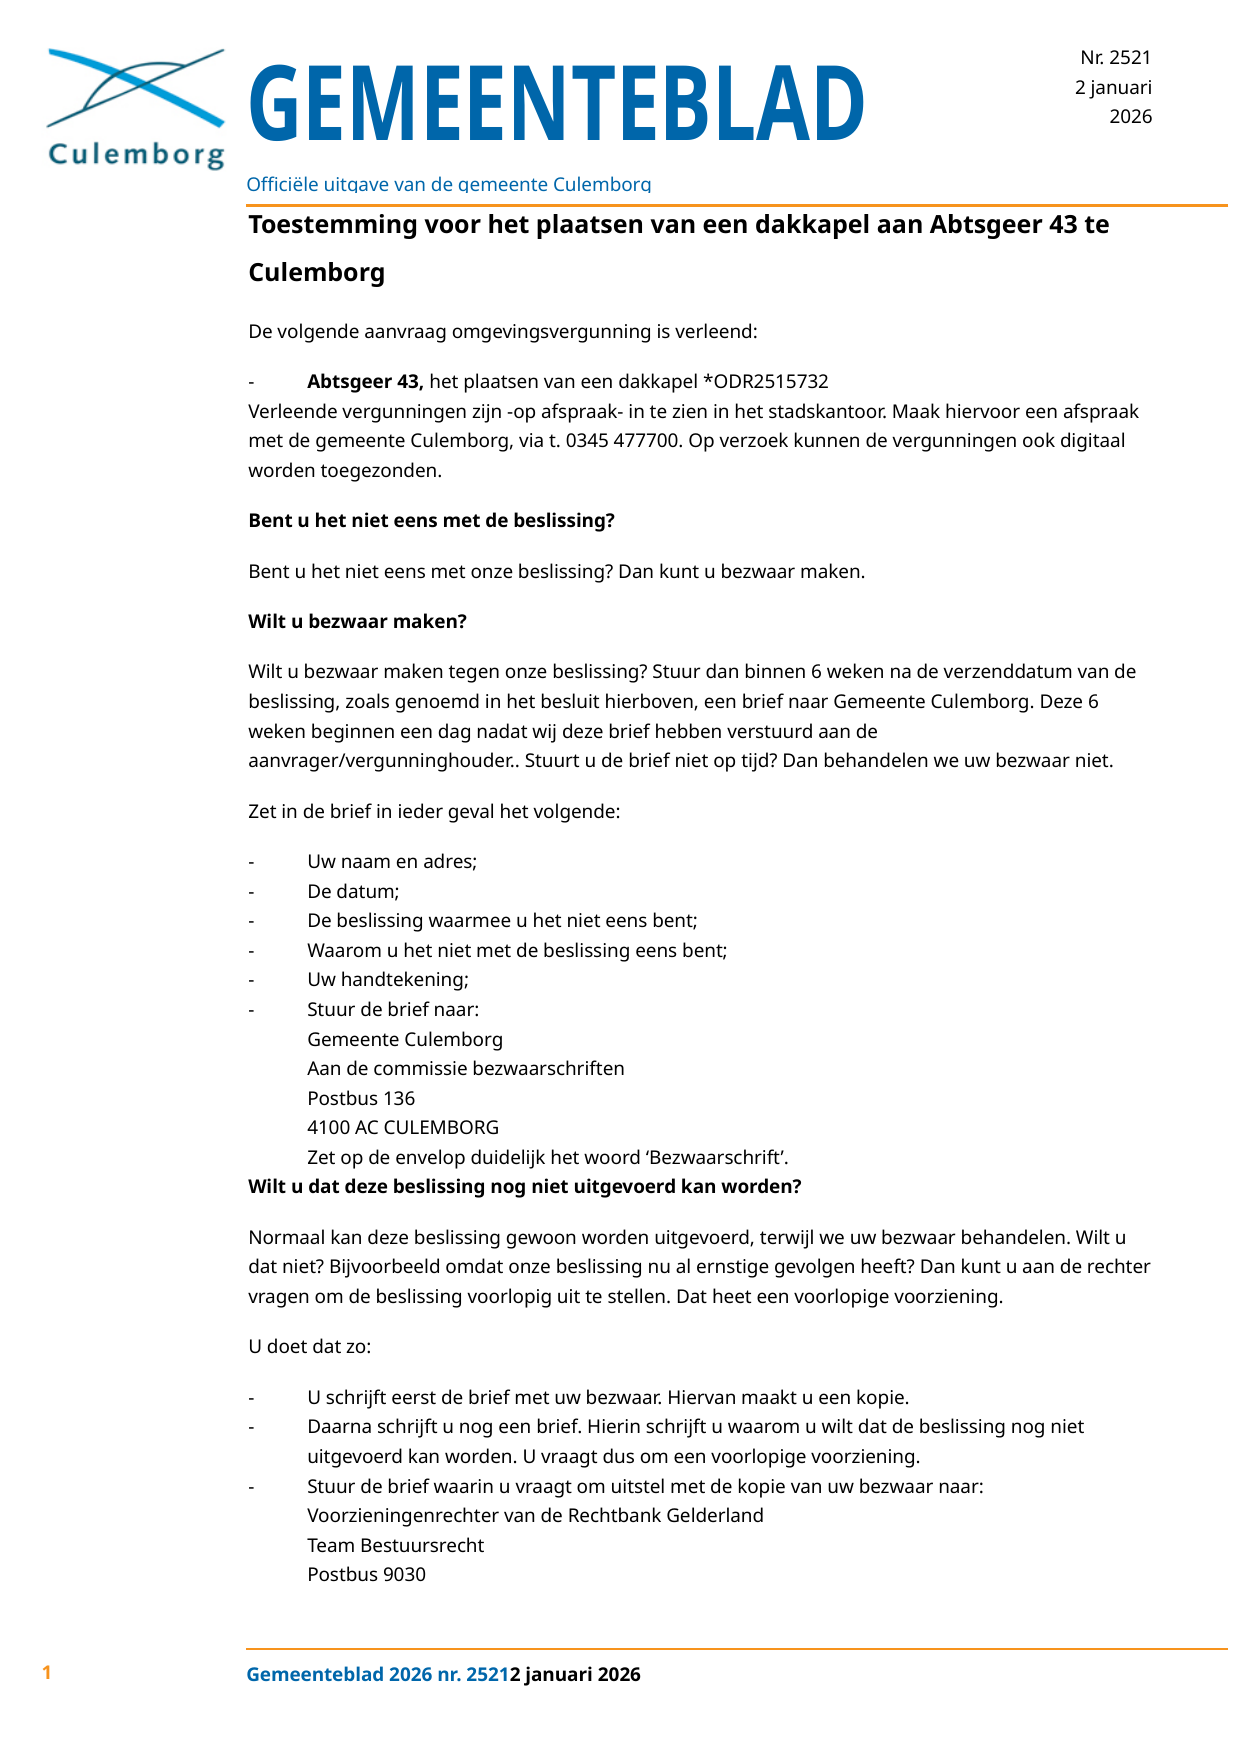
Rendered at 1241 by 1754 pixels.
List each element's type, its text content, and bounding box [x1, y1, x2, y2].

list Zet op de envelop duidelijk het woord ‘Bezwaarschrift’. [248, 1144, 1152, 1170]
text Wilt u bezwaar maken? [248, 608, 1152, 634]
text De volgende aanvraag omgevingsvergunning is verleend: [248, 318, 1152, 344]
list Uw handtekening; [248, 967, 1152, 992]
text Bent u het niet eens met de beslissing? [248, 507, 1152, 533]
text Zet in de brief in ieder geval het volgende: [248, 798, 1152, 824]
list De datum; [248, 878, 1152, 904]
text Normaal kan deze beslissing gewoon worden uitgevoerd, terwijl we uw bezwaar behandelen. Wilt u dat niet? Bijvoorbeeld omdat onze beslissing nu al ernstige gevolgen heeft? Dan kunt u aan de rechter vragen om de beslissing voorlopig uit te stellen. Dat heet een voorlopige voorziening. [248, 1224, 1152, 1309]
list Uw naam en adres; [248, 848, 1152, 874]
text Verleende vergunningen zijn -op afspraak- in te zien in het stadskantoor. Maak hiervoor een afspraak met de gemeente Culemborg, via t. 0345 477700. Op verzoek kunnen de vergunningen ook digitaal worden toegezonden. [248, 398, 1152, 483]
list U schrijft eerst de brief met uw bezwaar. Hiervan maakt u een kopie. [248, 1384, 1152, 1410]
list 4100 AC CULEMBORG [248, 1114, 1152, 1140]
list Postbus 136 [248, 1085, 1152, 1111]
list Aan de commissie bezwaarschriften [248, 1055, 1152, 1081]
list Team Bestuursrecht [248, 1532, 1152, 1558]
text Wilt u bezwaar maken tegen onze beslissing? Stuur dan binnen 6 weken na de verzenddatum van de beslissing, zoals genoemd in het besluit hierboven, een brief naar Gemeente Culemborg. Deze 6 weken beginnen een dag nadat wij deze brief hebben verstuurd aan de aanvrager/vergunninghouder.. Stuurt u de brief niet op tijd? Dan behandelen we uw bezwaar niet. [248, 659, 1152, 773]
list Abtsgeer 43, het plaatsen van een dakkapel *ODR2515732 [248, 368, 1152, 394]
list Stuur de brief naar: [248, 996, 1152, 1022]
list Stuur de brief waarin u vraagt om uitstel met de kopie van uw bezwaar naar: [248, 1473, 1152, 1499]
list Waarom u het niet met de beslissing eens bent; [248, 937, 1152, 963]
list Voorzieningenrechter van de Rechtbank Gelderland [248, 1502, 1152, 1528]
text Toestemming voor het plaatsen van een dakkapel aan Abtsgeer 43 te Culemborg [248, 207, 1152, 288]
text Wilt u dat deze beslissing nog niet uitgevoerd kan worden? [248, 1174, 1152, 1199]
list Postbus 9030 [248, 1562, 1152, 1587]
picture [41, 47, 231, 172]
text Bent u het niet eens met onze beslissing? Dan kunt u bezwaar maken. [248, 558, 1152, 584]
list Daarna schrijft u nog een brief. Hierin schrijft u waarom u wilt dat de beslissing nog niet uitgevoerd kan worden. U vraagt dus om een voorlopige voorziening. [248, 1414, 1152, 1469]
list De beslissing waarmee u het niet eens bent; [248, 907, 1152, 933]
list Gemeente Culemborg [248, 1026, 1152, 1052]
text U doet dat zo: [248, 1334, 1152, 1359]
